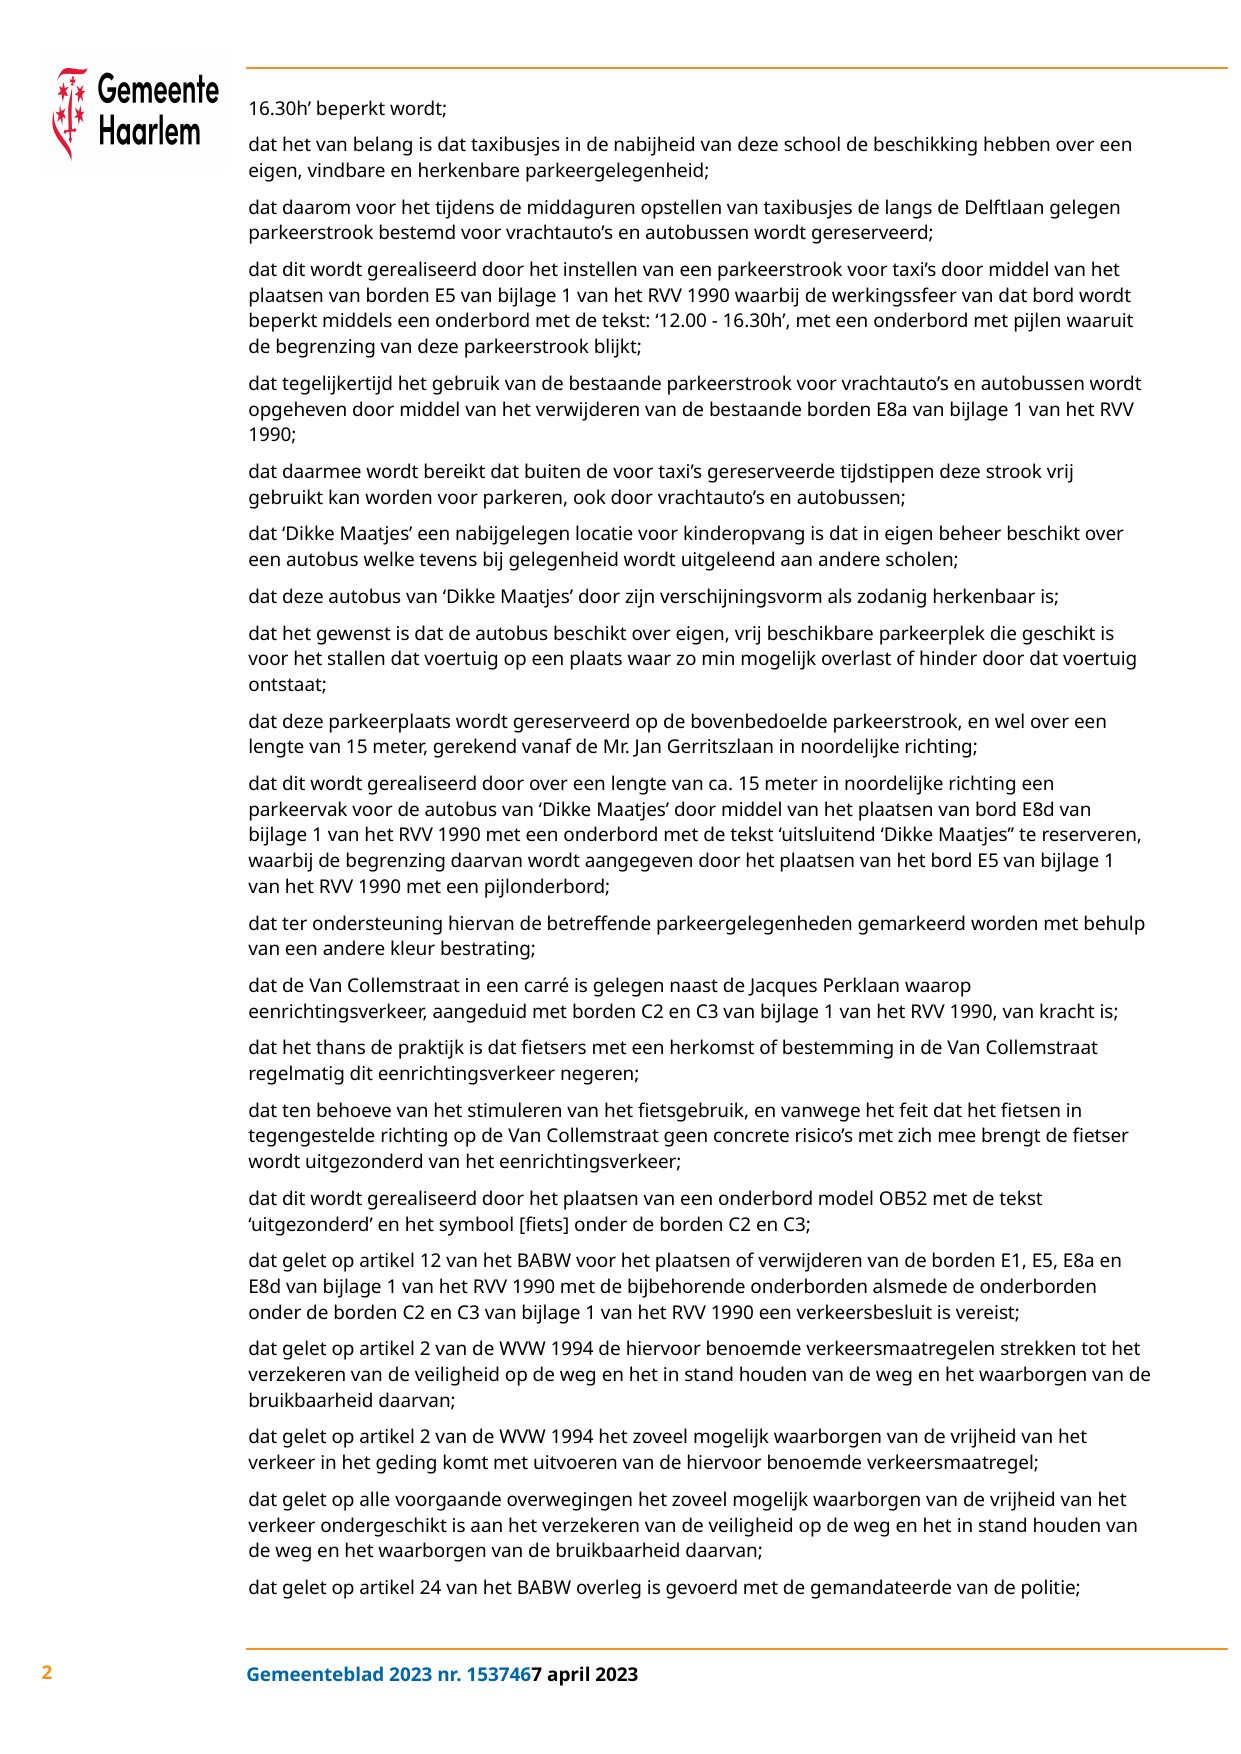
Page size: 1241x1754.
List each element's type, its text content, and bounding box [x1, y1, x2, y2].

text dat gelet op artikel 12 van het BABW voor het plaatsen of verwijderen van de borden E1, E5, E8a en E8d van bijlage 1 van het RVV 1990 met de bijbehorende onderborden alsmede de onderborden onder de borden C2 en C3 van bijlage 1 van het RVV 1990 een verkeersbesluit is vereist; [248, 1247, 1152, 1325]
text dat dit wordt gerealiseerd door over een lengte van ca. 15 meter in noordelijke richting een parkeervak voor de autobus van ‘Dikke Maatjes’ door middel van het plaatsen van bord E8d van bijlage 1 van het RVV 1990 met een onderbord met de tekst ‘uitsluitend ‘Dikke Maatjes’’ te reserveren, waarbij de begrenzing daarvan wordt aangegeven door het plaatsen van het bord E5 van bijlage 1 van het RVV 1990 met een pijlonderbord; [248, 770, 1152, 899]
text dat tegelijkertijd het gebruik van de bestaande parkeerstrook voor vrachtauto’s en autobussen wordt opgeheven door middel van het verwijderen van de bestaande borden E8a van bijlage 1 van het RVV 1990; [248, 370, 1152, 447]
text 16.30h’ beperkt wordt; [248, 95, 1152, 121]
text dat het thans de praktijk is dat fietsers met een herkomst of bestemming in de Van Collemstraat regelmatig dit eenrichtingsverkeer negeren; [248, 1034, 1152, 1086]
text dat het van belang is dat taxibusjes in de nabijheid van deze school de beschikking hebben over een eigen, vindbare en herkenbare parkeergelegenheid; [248, 131, 1152, 183]
picture [41, 47, 231, 172]
text dat gelet op artikel 24 van het BABW overleg is gevoerd met de gemandateerde van de politie; [248, 1574, 1152, 1600]
text dat gelet op artikel 2 van de WVW 1994 de hiervoor benoemde verkeersmaatregelen strekken tot het verzekeren van de veiligheid op de weg en het in stand houden van de weg en het waarborgen van de bruikbaarheid daarvan; [248, 1336, 1152, 1413]
text dat ten behoeve van het stimuleren van het fietsgebruik, en vanwege het feit dat het fietsen in tegengestelde richting op de Van Collemstraat geen concrete risico’s met zich mee brengt de fietser wordt uitgezonderd van het eenrichtingsverkeer; [248, 1097, 1152, 1174]
text dat de Van Collemstraat in een carré is gelegen naast de Jacques Perklaan waarop eenrichtingsverkeer, aangeduid met borden C2 en C3 van bijlage 1 van het RVV 1990, van kracht is; [248, 972, 1152, 1024]
text dat gelet op artikel 2 van de WVW 1994 het zoveel mogelijk waarborgen van de vrijheid van het verkeer in het geding komt met uitvoeren van de hiervoor benoemde verkeersmaatregel; [248, 1424, 1152, 1475]
text dat deze parkeerplaats wordt gereserveerd op de bovenbedoelde parkeerstrook, en wel over een lengte van 15 meter, gerekend vanaf de Mr. Jan Gerritszlaan in noordelijke richting; [248, 708, 1152, 759]
text dat daarom voor het tijdens de middaguren opstellen van taxibusjes de langs de Delftlaan gelegen parkeerstrook bestemd voor vrachtauto’s en autobussen wordt gereserveerd; [248, 194, 1152, 245]
text dat dit wordt gerealiseerd door het instellen van een parkeerstrook voor taxi’s door middel van het plaatsen van borden E5 van bijlage 1 van het RVV 1990 waarbij de werkingssfeer van dat bord wordt beperkt middels een onderbord met de tekst: ‘12.00 - 16.30h’, met een onderbord met pijlen waaruit de begrenzing van deze parkeerstrook blijkt; [248, 256, 1152, 359]
text dat gelet op alle voorgaande overwegingen het zoveel mogelijk waarborgen van de vrijheid van het verkeer ondergeschikt is aan het verzekeren van de veiligheid op de weg en het in stand houden van de weg en het waarborgen van de bruikbaarheid daarvan; [248, 1486, 1152, 1563]
text dat dit wordt gerealiseerd door het plaatsen van een onderbord model OB52 met de tekst ‘uitgezonderd’ en het symbool [fiets] onder de borden C2 en C3; [248, 1185, 1152, 1237]
text dat ‘Dikke Maatjes’ een nabijgelegen locatie voor kinderopvang is dat in eigen beheer beschikt over een autobus welke tevens bij gelegenheid wordt uitgeleend aan andere scholen; [248, 521, 1152, 572]
text dat het gewenst is dat de autobus beschikt over eigen, vrij beschikbare parkeerplek die geschikt is voor het stallen dat voertuig op een plaats waar zo min mogelijk overlast of hinder door dat voertuig ontstaat; [248, 620, 1152, 697]
text dat deze autobus van ‘Dikke Maatjes’ door zijn verschijningsvorm als zodanig herkenbaar is; [248, 583, 1152, 609]
text dat ter ondersteuning hiervan de betreffende parkeergelegenheden gemarkeerd worden met behulp van een andere kleur bestrating; [248, 910, 1152, 961]
text dat daarmee wordt bereikt dat buiten de voor taxi’s gereserveerde tijdstippen deze strook vrij gebruikt kan worden voor parkeren, ook door vrachtauto’s en autobussen; [248, 458, 1152, 510]
